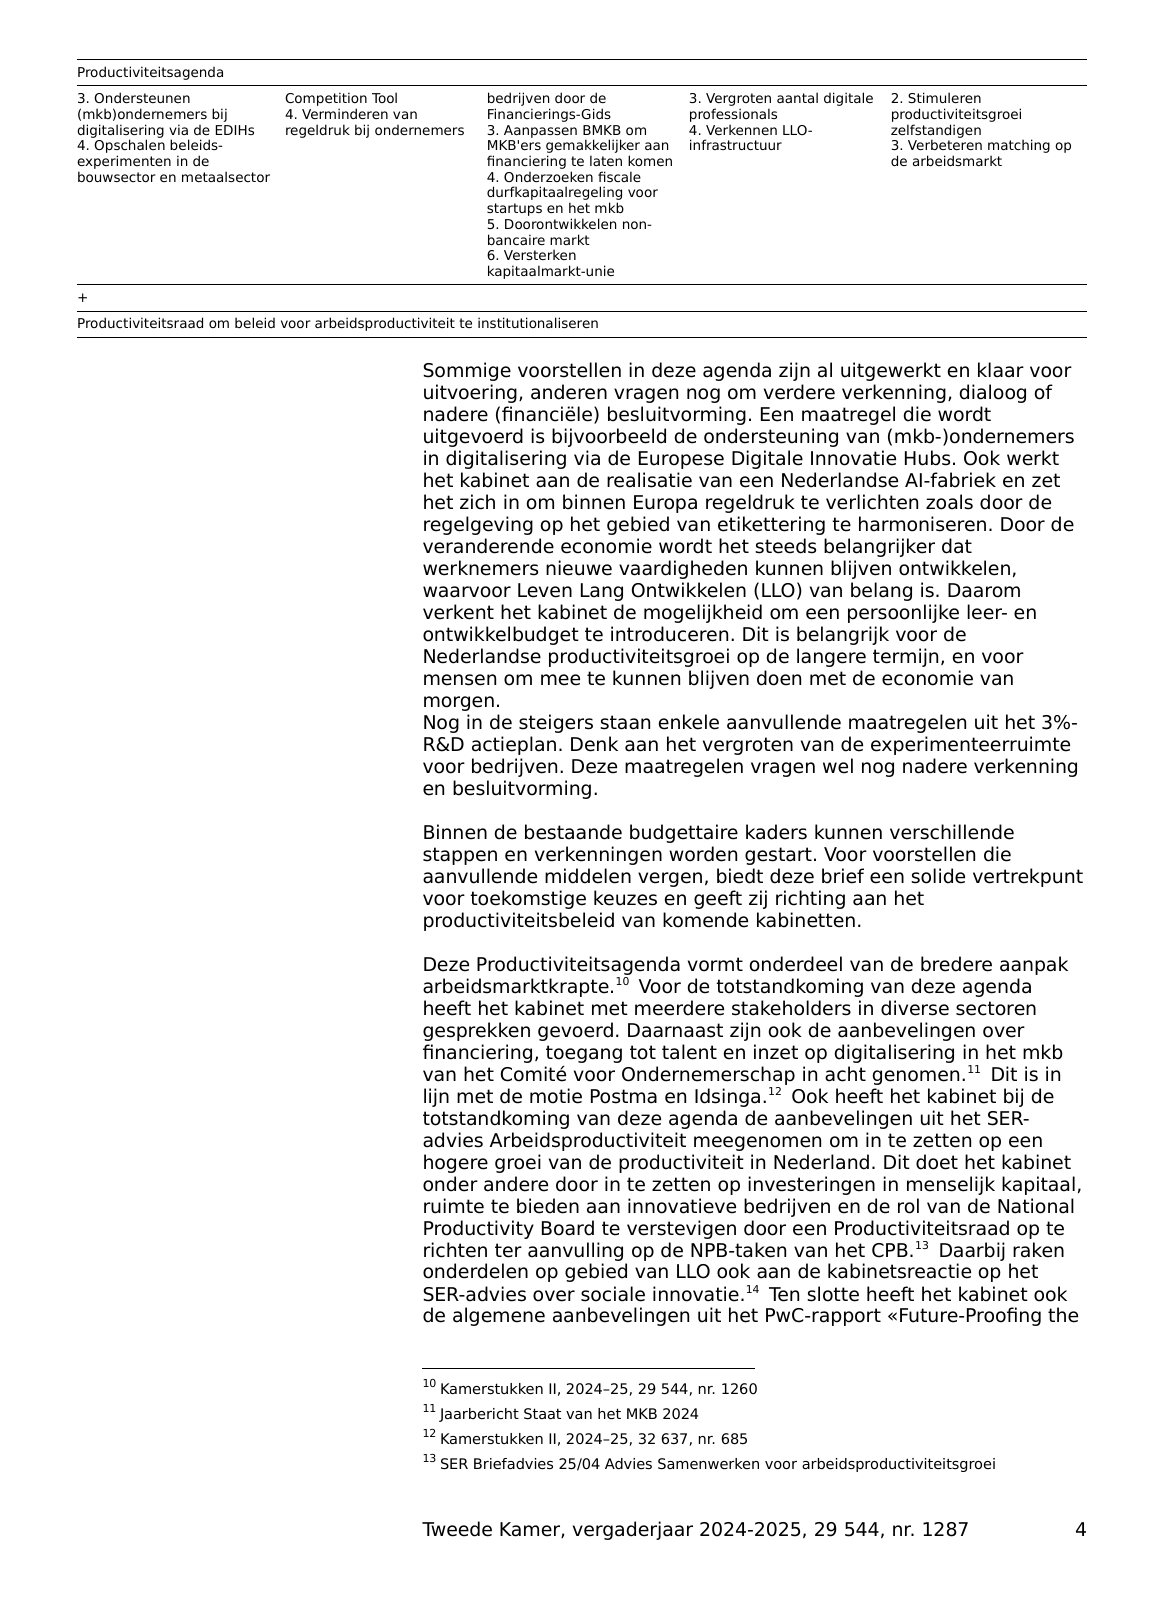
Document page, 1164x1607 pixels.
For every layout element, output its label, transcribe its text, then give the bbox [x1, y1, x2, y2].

table_cell Competition Tool 4. Verminderen van regeldruk bij ondernemers [279, 86, 481, 284]
table_cell 3. Vergroten aantal digitale professionals 4. Verkennen LLO-infrastructuur [683, 86, 885, 284]
text Kamerstukken II, 2024–25, 32 637, nr. 685 [422, 1427, 1087, 1449]
text Jaarbericht Staat van het MKB 2024 [422, 1402, 1087, 1424]
table_header Productiviteitsagenda [77, 60, 1087, 85]
text Sommige voorstellen in deze agenda zijn al uitgewerkt en klaar voor uitvoering, anderen vragen nog om verdere verkenning, dialoog of nadere (financiële) besluitvorming. Een maatregel die wordt uitgevoerd is bijvoorbeeld de ondersteuning van (mkb-)ondernemers in digitalisering via de Europese Digitale Innovatie Hubs. Ook werkt het kabinet aan de realisatie van een Nederlandse AI-fabriek en zet het zich in om binnen Europa regeldruk te verlichten zoals door de regelgeving op het gebied van etikettering te harmoniseren. Door de veranderende economie wordt het steeds belangrijker dat werknemers nieuwe vaardigheden kunnen blijven ontwikkelen, waarvoor Leven Lang Ontwikkelen (LLO) van belang is. Daarom verkent het kabinet de mogelijkheid om een persoonlijke leer- en ontwikkelbudget te introduceren. Dit is belangrijk voor de Nederlandse productiviteitsgroei op de langere termijn, en voor mensen om mee te kunnen blijven doen met de economie van morgen. [422, 360, 1087, 712]
text Kamerstukken II, 2024–25, 29 544, nr. 1260 [422, 1377, 1087, 1399]
table_cell + [77, 285, 1087, 311]
table_cell Productiviteitsraad om beleid voor arbeidsproductiviteit te institutionaliseren [77, 312, 1087, 337]
table_cell 3. Ondersteunen (mkb)ondernemers bij digitalisering via de EDIHs 4. Opschalen beleids- experimenten in de bouwsector en metaalsector [77, 86, 279, 284]
text Deze Productiviteitsagenda vormt onderdeel van de bredere aanpak arbeidsmarktkrapte. Voor de totstandkoming van deze agenda heeft het kabinet met meerdere stakeholders in diverse sectoren gesprekken gevoerd. Daarnaast zijn ook de aanbevelingen over financiering, toegang tot talent en inzet op digitalisering in het mkb van het Comité voor Ondernemerschap in acht genomen. Dit is in lijn met de motie Postma en Idsinga. Ook heeft het kabinet bij de totstandkoming van deze agenda de aanbevelingen uit het SER-advies Arbeidsproductiviteit meegenomen om in te zetten op een hogere groei van de productiviteit in Nederland. Dit doet het kabinet onder andere door in te zetten op investeringen in menselijk kapitaal, ruimte te bieden aan innovatieve bedrijven en de rol van de National Productivity Board te verstevigen door een Productiviteitsraad op te richten ter aanvulling op de NPB-taken van het CPB. Daarbij raken onderdelen op gebied van LLO ook aan de kabinetsreactie op het SER-advies over sociale innovatie. Ten slotte heeft het kabinet ook de algemene aanbevelingen uit het PwC-rapport «Future-Proofing the [422, 954, 1087, 1327]
table_cell 2. Stimuleren productiviteitsgroei zelfstandigen 3. Verbeteren matching op de arbeidsmarkt [885, 86, 1087, 284]
text SER Briefadvies 25/04 Advies Samenwerken voor arbeidsproductiviteitsgroei [422, 1452, 1087, 1474]
text Binnen de bestaande budgettaire kaders kunnen verschillende stappen en verkenningen worden gestart. Voor voorstellen die aanvullende middelen vergen, biedt deze brief een solide vertrekpunt voor toekomstige keuzes en geeft zij richting aan het productiviteitsbeleid van komende kabinetten. [422, 822, 1087, 932]
text Nog in de steigers staan enkele aanvullende maatregelen uit het 3%-R&D actieplan. Denk aan het vergroten van de experimenteerruimte voor bedrijven. Deze maatregelen vragen wel nog nadere verkenning en besluitvorming. [422, 712, 1087, 799]
table_cell bedrijven door de Financierings-Gids 3. Aanpassen BMKB om MKB'ers gemakkelijker aan financiering te laten komen 4. Onderzoeken fiscale durfkapitaalregeling voor startups en het mkb 5. Doorontwikkelen non-bancaire markt 6. Versterken kapitaalmarkt-unie [481, 86, 683, 284]
